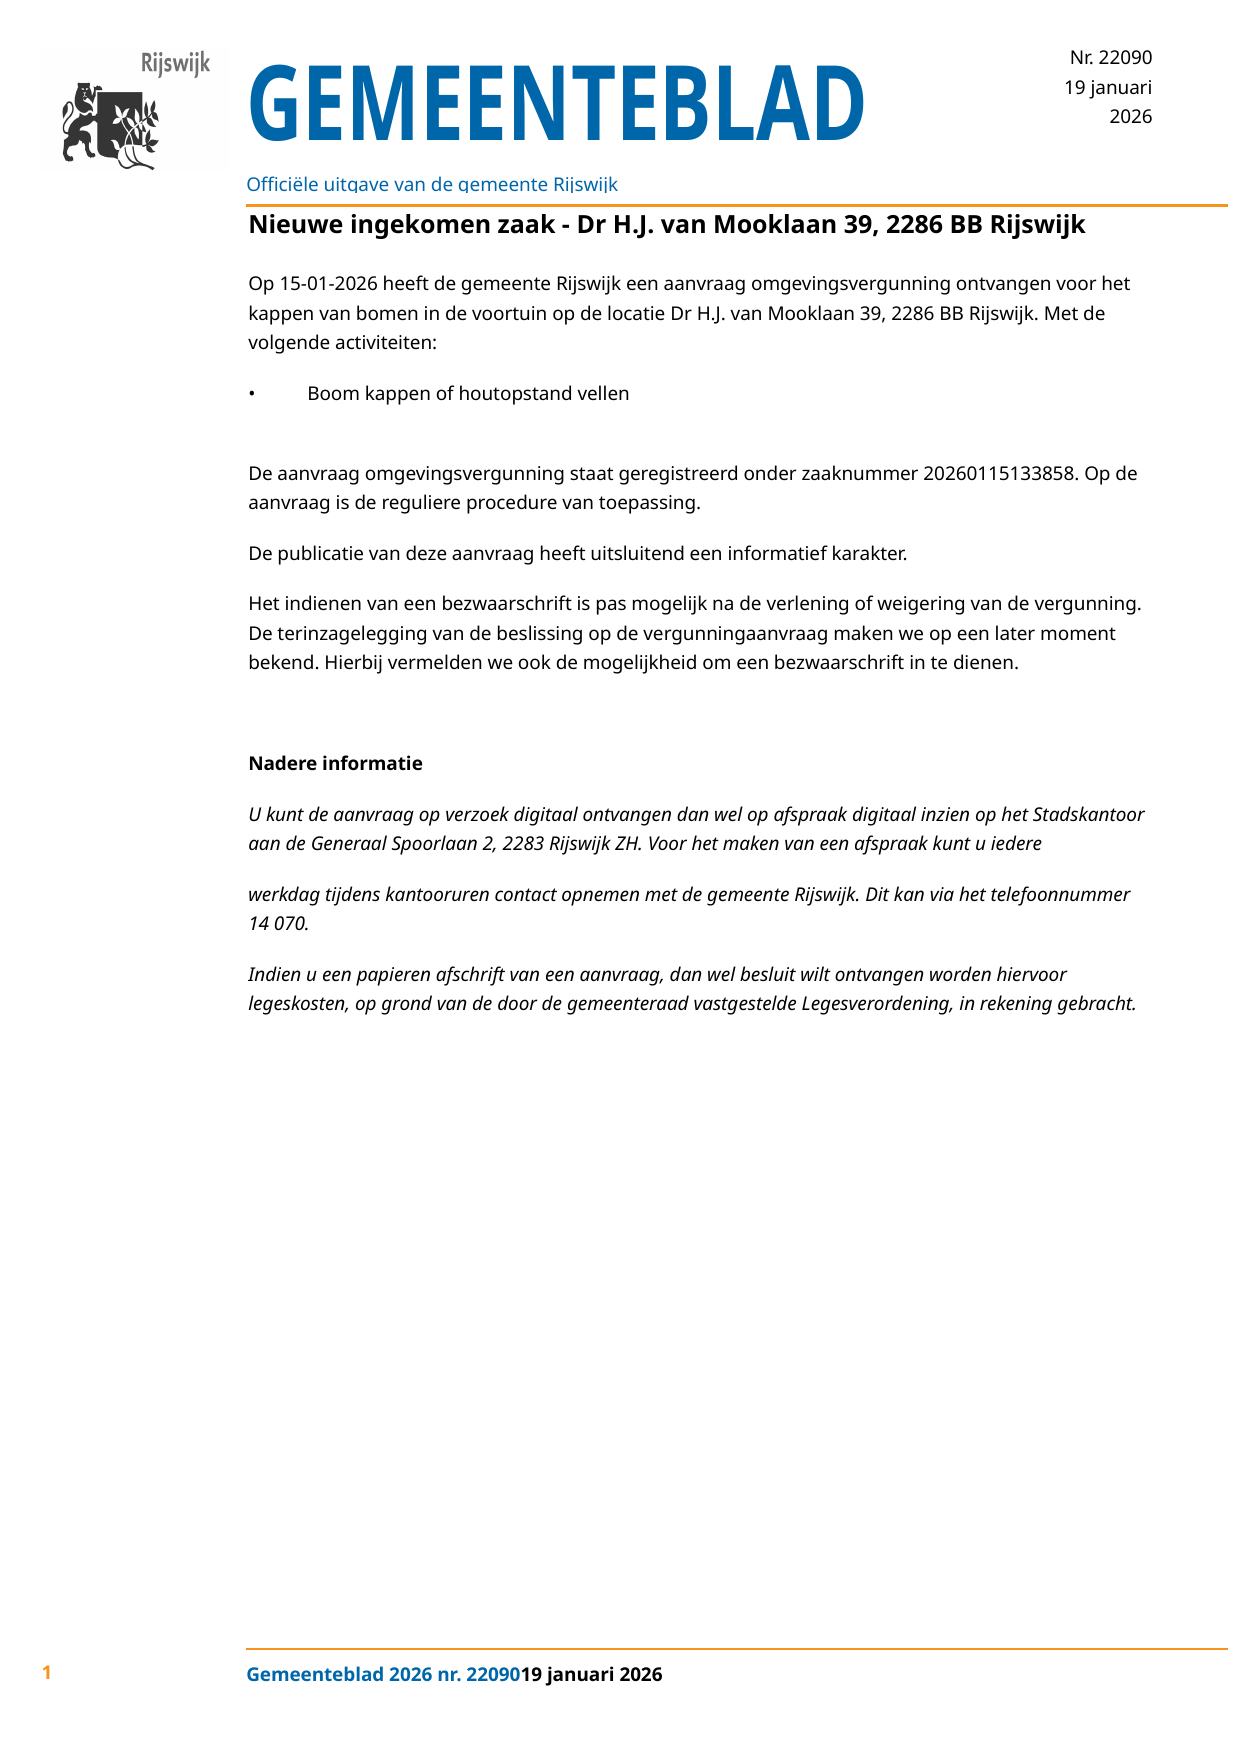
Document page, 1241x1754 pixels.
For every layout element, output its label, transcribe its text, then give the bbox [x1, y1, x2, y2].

text Indien u een papieren afschrift van een aanvraag, dan wel besluit wilt ontvangen worden hiervoor legeskosten, op grond van de door de gemeenteraad vastgestelde Legesverordening, in rekening gebracht. [248, 961, 1152, 1016]
text Nieuwe ingekomen zaak - Dr H.J. van Mooklaan 39, 2286 BB Rijswijk [248, 207, 1152, 241]
list Boom kappen of houtopstand vellen [248, 380, 1152, 406]
text U kunt de aanvraag op verzoek digitaal ontvangen dan wel op afspraak digitaal inzien op het Stadskantoor aan de Generaal Spoorlaan 2, 2283 Rijswijk ZH. Voor het maken van een afspraak kunt u iedere [248, 801, 1152, 856]
text werkdag tijdens kantooruren contact opnemen met de gemeente Rijswijk. Dit kan via het telefoonnummer 14 070. [248, 881, 1152, 936]
text Het indienen van een bezwaarschrift is pas mogelijk na de verlening of weigering van de vergunning. De terinzagelegging van de beslissing op de vergunningaanvraag maken we op een later moment bekend. Hierbij vermelden we ook de mogelijkheid om een bezwaarschrift in te dienen. [248, 590, 1152, 675]
text De aanvraag omgevingsvergunning staat geregistreerd onder zaaknummer 20260115133858. Op de aanvraag is de reguliere procedure van toepassing. [248, 460, 1152, 515]
picture [41, 47, 231, 172]
text Nadere informatie [248, 750, 1152, 776]
text De publicatie van deze aanvraag heeft uitsluitend een informatief karakter. [248, 540, 1152, 566]
text Op 15-01-2026 heeft de gemeente Rijswijk een aanvraag omgevingsvergunning ontvangen voor het kappen van bomen in de voortuin op de locatie Dr H.J. van Mooklaan 39, 2286 BB Rijswijk. Met de volgende activiteiten: [248, 270, 1152, 355]
